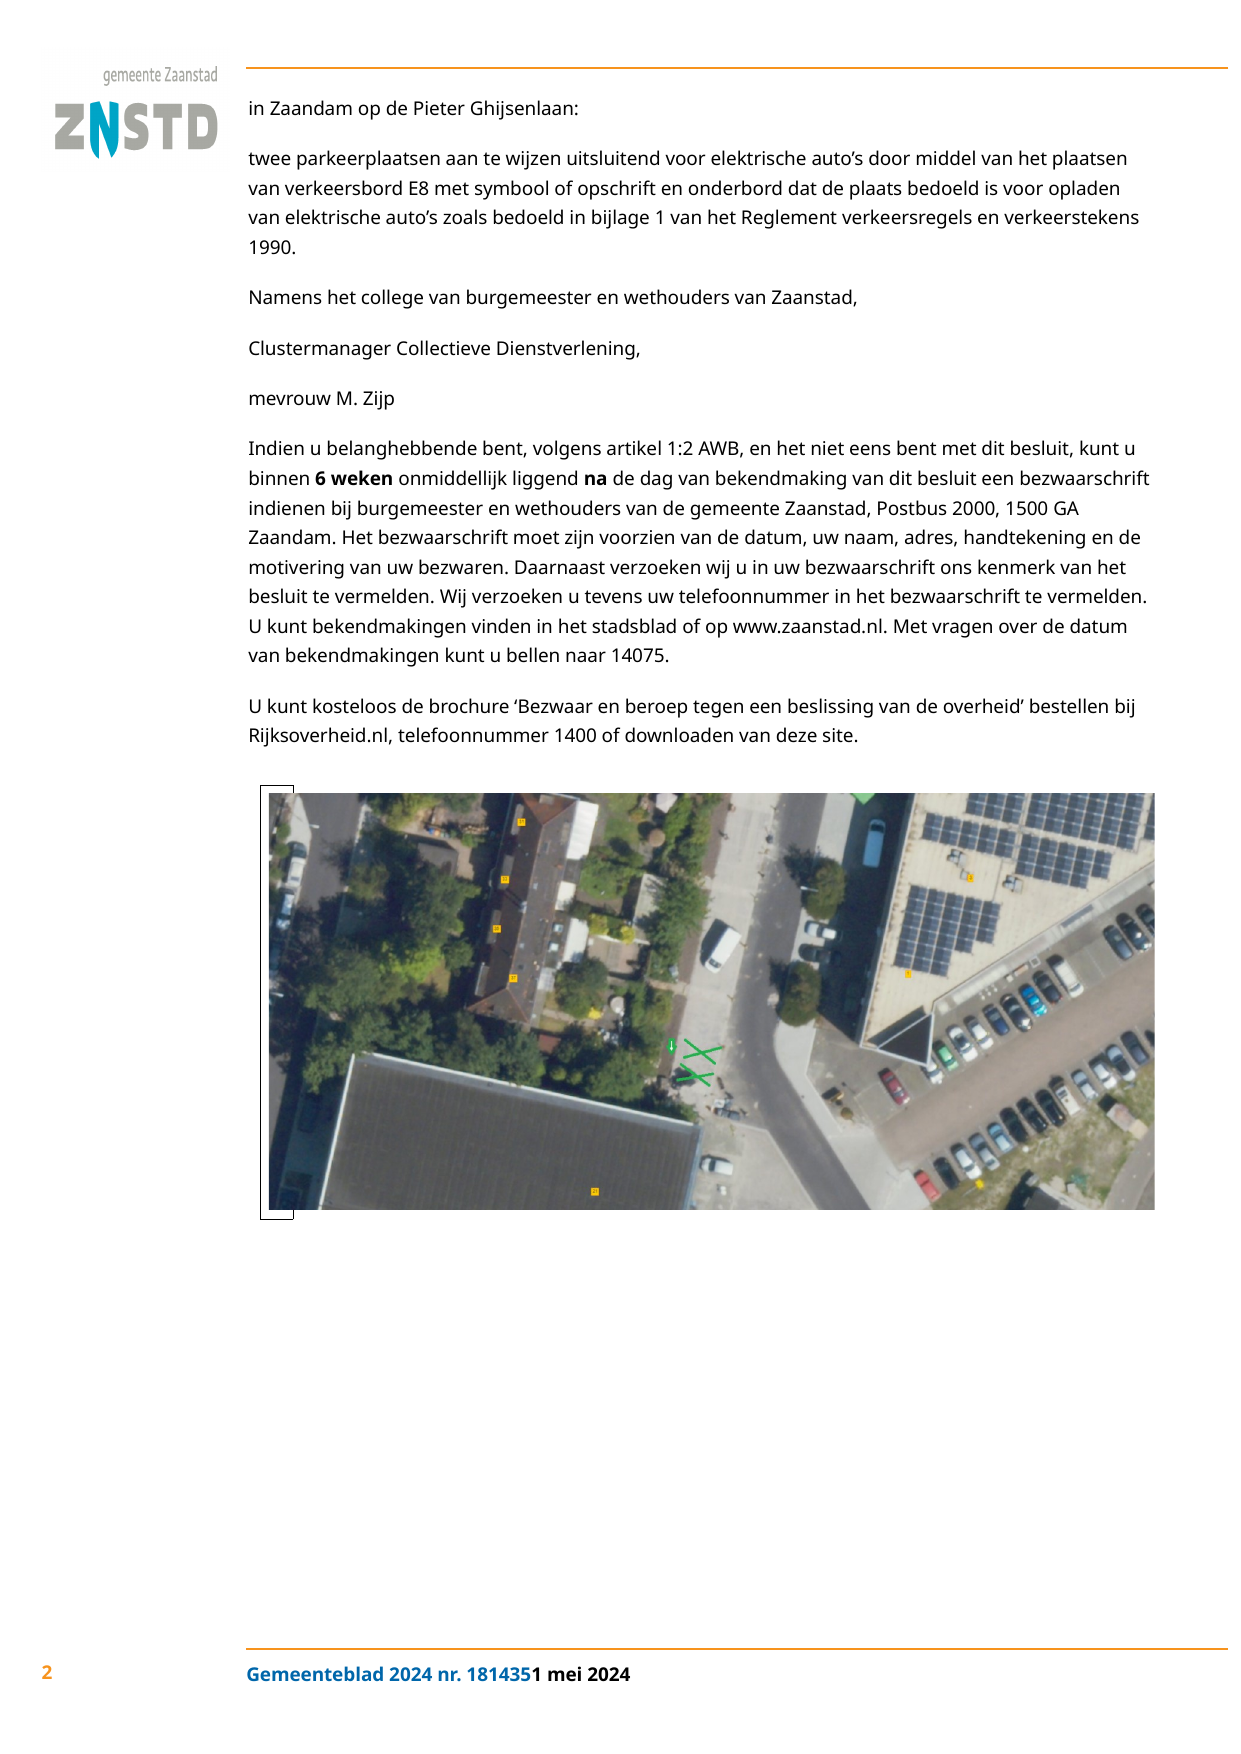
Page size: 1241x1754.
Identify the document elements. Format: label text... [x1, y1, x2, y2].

text mevrouw M. Zijp [248, 385, 1152, 411]
text Indien u belanghebbende bent, volgens artikel 1:2 AWB, en het niet eens bent met dit besluit, kunt u binnen 6 weken onmiddellijk liggend na de dag van bekendmaking van dit besluit een bezwaarschrift indienen bij burgemeester en wethouders van de gemeente Zaanstad, Postbus 2000, 1500 GA Zaandam. Het bezwaarschrift moet zijn voorzien van de datum, uw naam, adres, handtekening en de motivering van uw bezwaren. Daarnaast verzoeken wij u in uw bezwaarschrift ons kenmerk van het besluit te vermelden. Wij verzoeken u tevens uw telefoonnummer in het bezwaarschrift te vermelden. U kunt bekendmakingen vinden in het stadsblad of op www.zaanstad.nl. Met vragen over de datum van bekendmakingen kunt u bellen naar 14075. [248, 436, 1152, 668]
text in Zaandam op de Pieter Ghijsenlaan: [248, 95, 1152, 121]
picture [268, 793, 1155, 1210]
picture [41, 47, 231, 172]
text Clustermanager Collectieve Dienstverlening, [248, 335, 1152, 361]
text Namens het college van burgemeester en wethouders van Zaanstad, [248, 284, 1152, 310]
text twee parkeerplaatsen aan te wijzen uitsluitend voor elektrische auto’s door middel van het plaatsen van verkeersbord E8 met symbool of opschrift en onderbord dat de plaats bedoeld is voor opladen van elektrische auto’s zoals bedoeld in bijlage 1 van het Reglement verkeersregels en verkeerstekens 1990. [248, 145, 1152, 260]
text U kunt kosteloos de brochure ‘Bezwaar en beroep tegen een beslissing van de overheid’ bestellen bij Rijksoverheid.nl, telefoonnummer 1400 of downloaden van deze site. [248, 693, 1152, 748]
